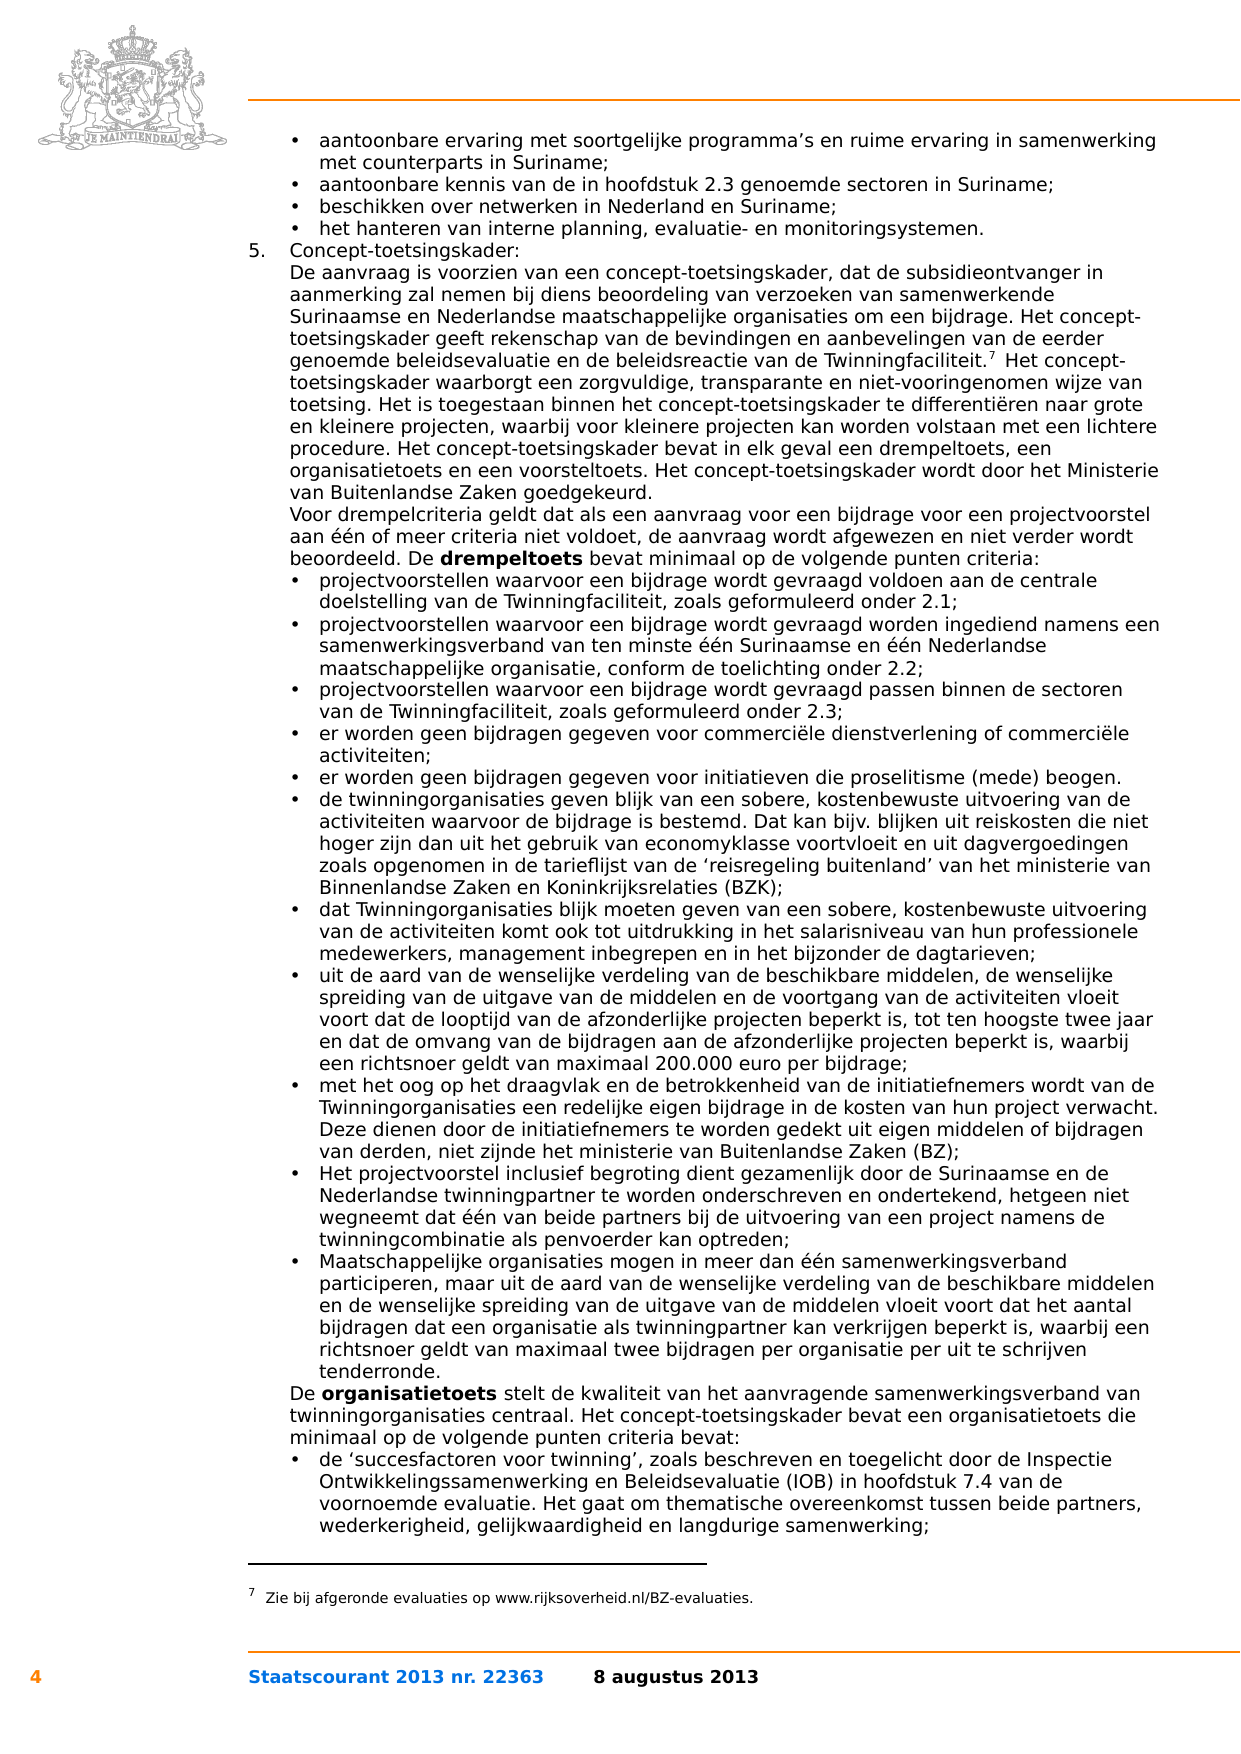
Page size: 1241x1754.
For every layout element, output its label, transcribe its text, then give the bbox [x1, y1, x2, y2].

text • uit de aard van de wenselijke verdeling van de beschikbare middelen, de wenselijke spreiding van de uitgave van de middelen en de voortgang van de activiteiten vloeit voort dat de looptijd van de afzonderlijke projecten beperkt is, tot ten hoogste twee jaar en dat de omvang van de bijdragen aan de afzonderlijke projecten beperkt is, waarbij een richtsnoer geldt van maximaal 200.000 euro per bijdrage; [289, 965, 1163, 1075]
text • dat Twinningorganisaties blijk moeten geven van een sobere, kostenbewuste uitvoering van de activiteiten komt ook tot uitdrukking in het salarisniveau van hun professionele medewerkers, management inbegrepen en in het bijzonder de dagtarieven; [289, 899, 1163, 965]
text De organisatietoets stelt de kwaliteit van het aanvragende samenwerkingsverband van twinningorganisaties centraal. Het concept-toetsingskader bevat een organisatietoets die minimaal op de volgende punten criteria bevat: [289, 1383, 1163, 1449]
text • Het projectvoorstel inclusief begroting dient gezamenlijk door de Surinaamse en de Nederlandse twinningpartner te worden onderschreven en ondertekend, hetgeen niet wegneemt dat één van beide partners bij de uitvoering van een project namens de twinningcombinatie als penvoerder kan optreden; [289, 1163, 1163, 1251]
text • aantoonbare ervaring met soortgelijke programma’s en ruime ervaring in samenwerking met counterparts in Suriname; [289, 130, 1163, 174]
text • beschikken over netwerken in Nederland en Suriname; [289, 196, 1163, 218]
text Zie bij afgeronde evaluaties op www.rijksoverheid.nl/BZ-evaluaties. [248, 1586, 1163, 1608]
text • er worden geen bijdragen gegeven voor commerciële dienstverlening of commerciële activiteiten; [289, 723, 1163, 767]
text • de ‘succesfactoren voor twinning’, zoals beschreven en toegelicht door de Inspectie Ontwikkelingssamenwerking en Beleidsevaluatie (IOB) in hoofdstuk 7.4 van de voornoemde evaluatie. Het gaat om thematische overeenkomst tussen beide partners, wederkerigheid, gelijkwaardigheid en langdurige samenwerking; [289, 1449, 1163, 1537]
picture [38, 25, 227, 150]
text • projectvoorstellen waarvoor een bijdrage wordt gevraagd worden ingediend namens een samenwerkingsverband van ten minste één Surinaamse en één Nederlandse maatschappelijke organisatie, conform de toelichting onder 2.2; [289, 613, 1163, 679]
text • projectvoorstellen waarvoor een bijdrage wordt gevraagd passen binnen de sectoren van de Twinningfaciliteit, zoals geformuleerd onder 2.3; [289, 679, 1163, 723]
text • Maatschappelijke organisaties mogen in meer dan één samenwerkingsverband participeren, maar uit de aard van de wenselijke verdeling van de beschikbare middelen en de wenselijke spreiding van de uitgave van de middelen vloeit voort dat het aantal bijdragen dat een organisatie als twinningpartner kan verkrijgen beperkt is, waarbij een richtsnoer geldt van maximaal twee bijdragen per organisatie per uit te schrijven tenderronde. [289, 1251, 1163, 1383]
text • projectvoorstellen waarvoor een bijdrage wordt gevraagd voldoen aan de centrale doelstelling van de Twinningfaciliteit, zoals geformuleerd onder 2.1; [289, 569, 1163, 613]
text 5. Concept-toetsingskader: [248, 240, 1163, 262]
text • de twinningorganisaties geven blijk van een sobere, kostenbewuste uitvoering van de activiteiten waarvoor de bijdrage is bestemd. Dat kan bijv. blijken uit reiskosten die niet hoger zijn dan uit het gebruik van economyklasse voortvloeit en uit dagvergoedingen zoals opgenomen in de tarieflijst van de ‘reisregeling buitenland’ van het ministerie van Binnenlandse Zaken en Koninkrijksrelaties (BZK); [289, 789, 1163, 899]
text • er worden geen bijdragen gegeven voor initiatieven die proselitisme (mede) beogen. [289, 767, 1163, 789]
text • met het oog op het draagvlak en de betrokkenheid van de initiatiefnemers wordt van de Twinningorganisaties een redelijke eigen bijdrage in de kosten van hun project verwacht. Deze dienen door de initiatiefnemers te worden gedekt uit eigen middelen of bijdragen van derden, niet zijnde het ministerie van Buitenlandse Zaken (BZ); [289, 1075, 1163, 1163]
text • het hanteren van interne planning, evaluatie- en monitoringsystemen. [289, 218, 1163, 240]
text • aantoonbare kennis van de in hoofdstuk 2.3 genoemde sectoren in Suriname; [289, 174, 1163, 196]
text Voor drempelcriteria geldt dat als een aanvraag voor een bijdrage voor een projectvoorstel aan één of meer criteria niet voldoet, de aanvraag wordt afgewezen en niet verder wordt beoordeeld. De drempeltoets bevat minimaal op de volgende punten criteria: [289, 503, 1163, 569]
text De aanvraag is voorzien van een concept-toetsingskader, dat de subsidieontvanger in aanmerking zal nemen bij diens beoordeling van verzoeken van samenwerkende Surinaamse en Nederlandse maatschappelijke organisaties om een bijdrage. Het concept-toetsingskader geeft rekenschap van de bevindingen en aanbevelingen van de eerder genoemde beleidsevaluatie en de beleidsreactie van de Twinningfaciliteit. Het concept-toetsingskader waarborgt een zorgvuldige, transparante en niet-vooringenomen wijze van toetsing. Het is toegestaan binnen het concept-toetsingskader te differentiëren naar grote en kleinere projecten, waarbij voor kleinere projecten kan worden volstaan met een lichtere procedure. Het concept-toetsingskader bevat in elk geval een drempeltoets, een organisatietoets en een voorsteltoets. Het concept-toetsingskader wordt door het Ministerie van Buitenlandse Zaken goedgekeurd. [289, 262, 1163, 503]
